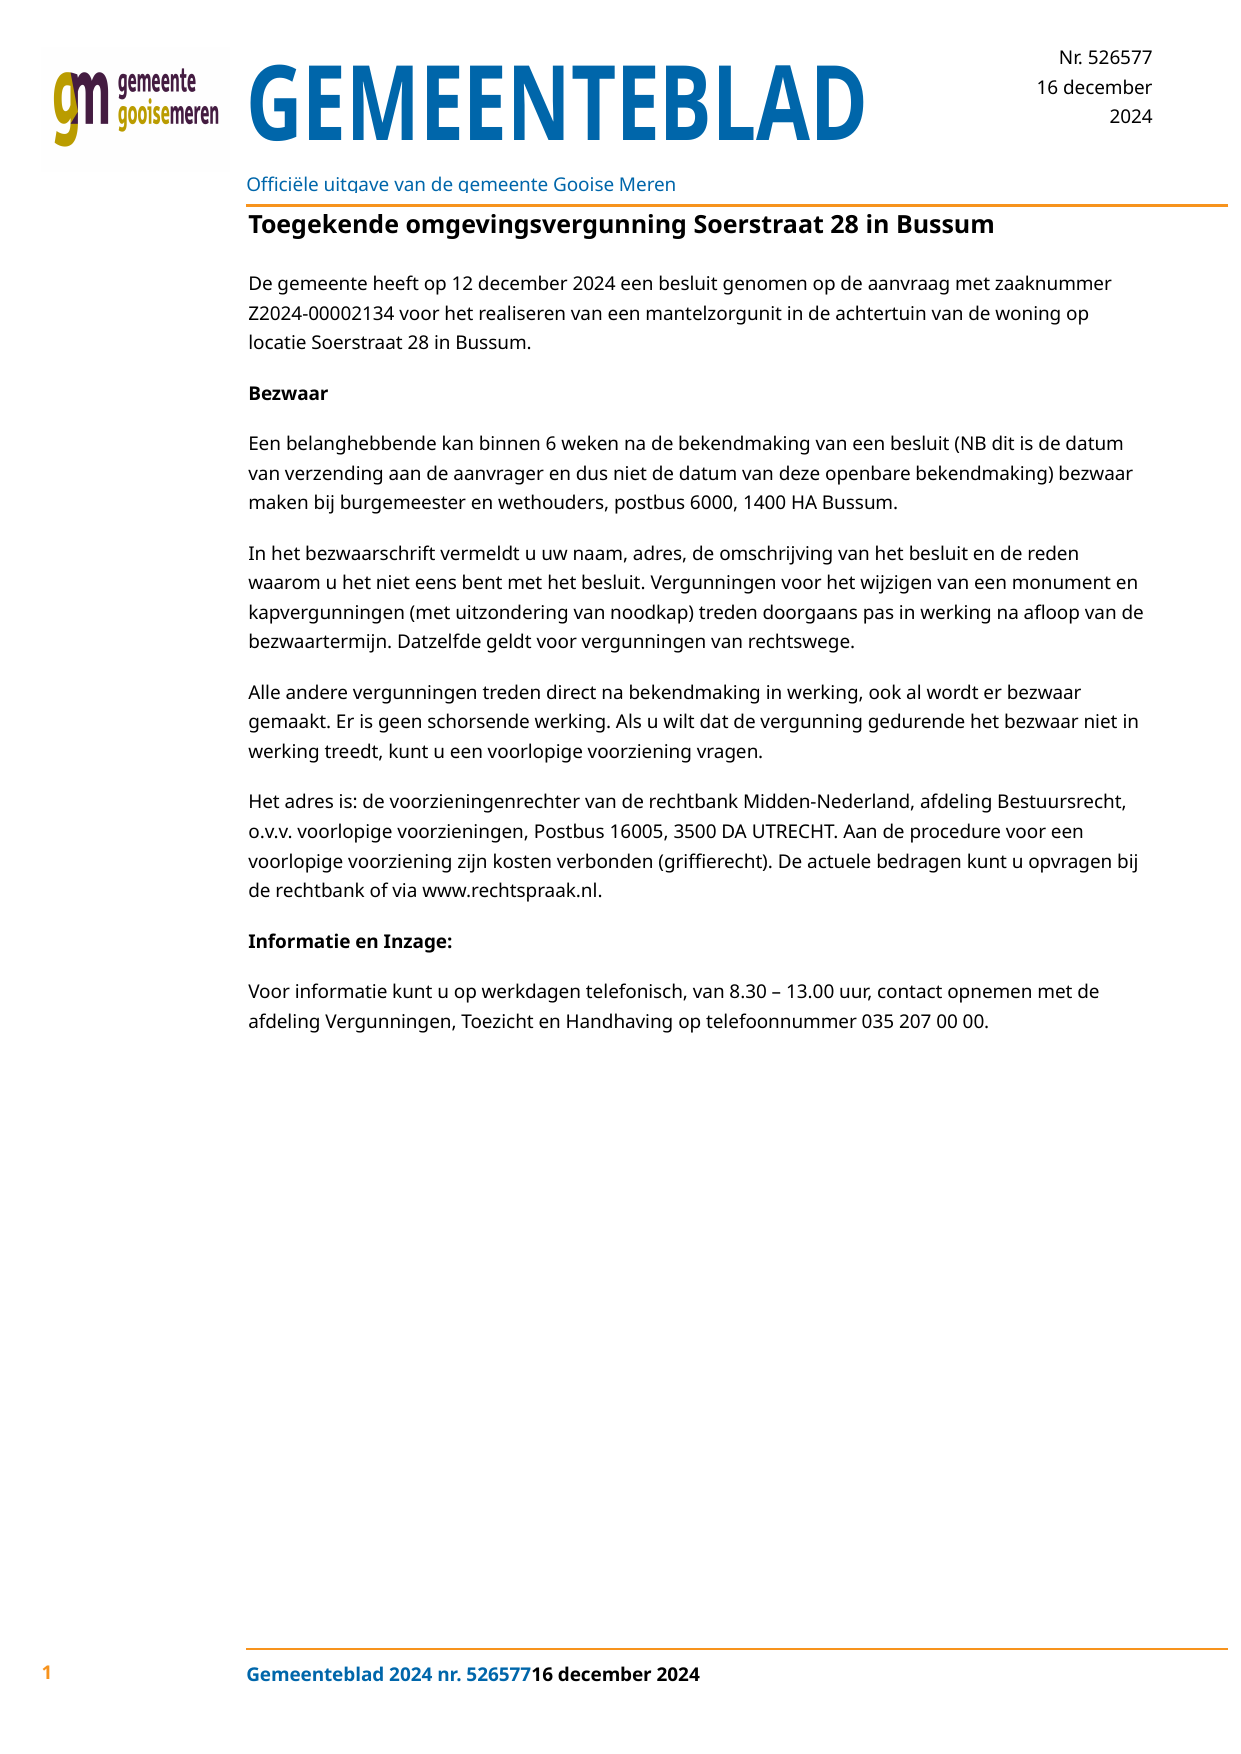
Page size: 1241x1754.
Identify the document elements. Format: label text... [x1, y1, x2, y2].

text Voor informatie kunt u op werkdagen telefonisch, van 8.30 – 13.00 uur, contact opnemen met de afdeling Vergunningen, Toezicht en Handhaving op telefoonnummer 035 207 00 00. [248, 978, 1152, 1033]
picture [41, 47, 231, 172]
text De gemeente heeft op 12 december 2024 een besluit genomen op de aanvraag met zaaknummer Z2024-00002134 voor het realiseren van een mantelzorgunit in de achtertuin van de woning op locatie Soerstraat 28 in Bussum. [248, 270, 1152, 355]
text Toegekende omgevingsvergunning Soerstraat 28 in Bussum [248, 207, 1152, 241]
text Het adres is: de voorzieningenrechter van de rechtbank Midden-Nederland, afdeling Bestuursrecht, o.v.v. voorlopige voorzieningen, Postbus 16005, 3500 DA UTRECHT. Aan de procedure voor een voorlopige voorziening zijn kosten verbonden (griffierecht). De actuele bedragen kunt u opvragen bij de rechtbank of via www.rechtspraak.nl. [248, 789, 1152, 903]
text In het bezwaarschrift vermeldt u uw naam, adres, de omschrijving van het besluit en de reden waarom u het niet eens bent met het besluit. Vergunningen voor het wijzigen van een monument en kapvergunningen (met uitzondering van noodkap) treden doorgaans pas in werking na afloop van de bezwaartermijn. Datzelfde geldt voor vergunningen van rechtswege. [248, 540, 1152, 654]
text Alle andere vergunningen treden direct na bekendmaking in werking, ook al wordt er bezwaar gemaakt. Er is geen schorsende werking. Als u wilt dat de vergunning gedurende het bezwaar niet in werking treedt, kunt u een voorlopige voorziening vragen. [248, 679, 1152, 764]
text Informatie en Inzage: [248, 928, 1152, 953]
text Bezwaar [248, 380, 1152, 406]
text Een belanghebbende kan binnen 6 weken na de bekendmaking van een besluit (NB dit is de datum van verzending aan de aanvrager en dus niet de datum van deze openbare bekendmaking) bezwaar maken bij burgemeester en wethouders, postbus 6000, 1400 HA Bussum. [248, 430, 1152, 515]
